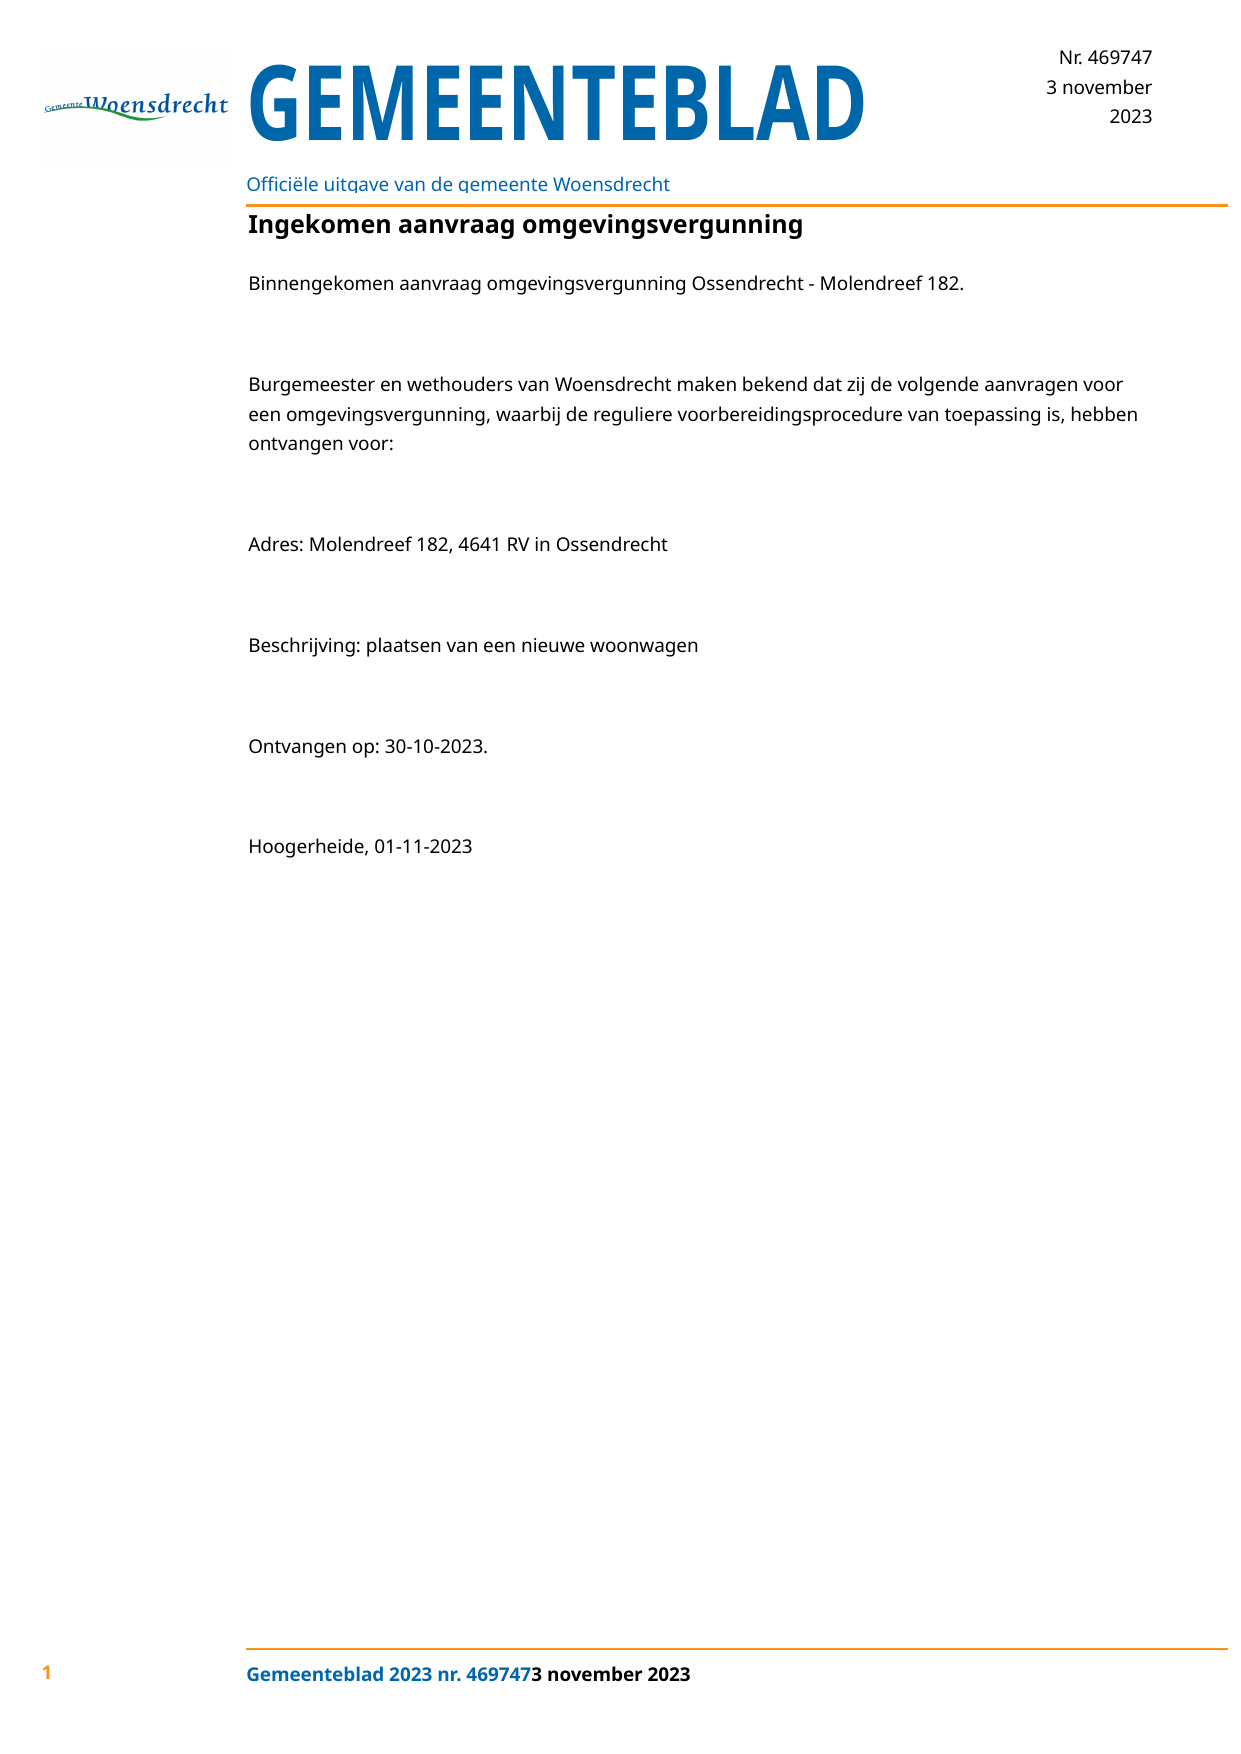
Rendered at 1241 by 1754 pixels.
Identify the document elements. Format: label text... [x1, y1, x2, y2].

picture [41, 47, 231, 172]
text Ontvangen op: 30-10-2023. [248, 733, 1152, 758]
text Burgemeester en wethouders van Woensdrecht maken bekend dat zij de volgende aanvragen voor een omgevingsvergunning, waarbij de reguliere voorbereidingsprocedure van toepassing is, hebben ontvangen voor: [248, 371, 1152, 456]
text Hoogerheide, 01-11-2023 [248, 834, 1152, 859]
text Beschrijving: plaatsen van een nieuwe woonwagen [248, 632, 1152, 658]
text Ingekomen aanvraag omgevingsvergunning [248, 207, 1152, 241]
text Adres: Molendreef 182, 4641 RV in Ossendrecht [248, 531, 1152, 557]
text Binnengekomen aanvraag omgevingsvergunning Ossendrecht - Molendreef 182. [248, 270, 1152, 296]
